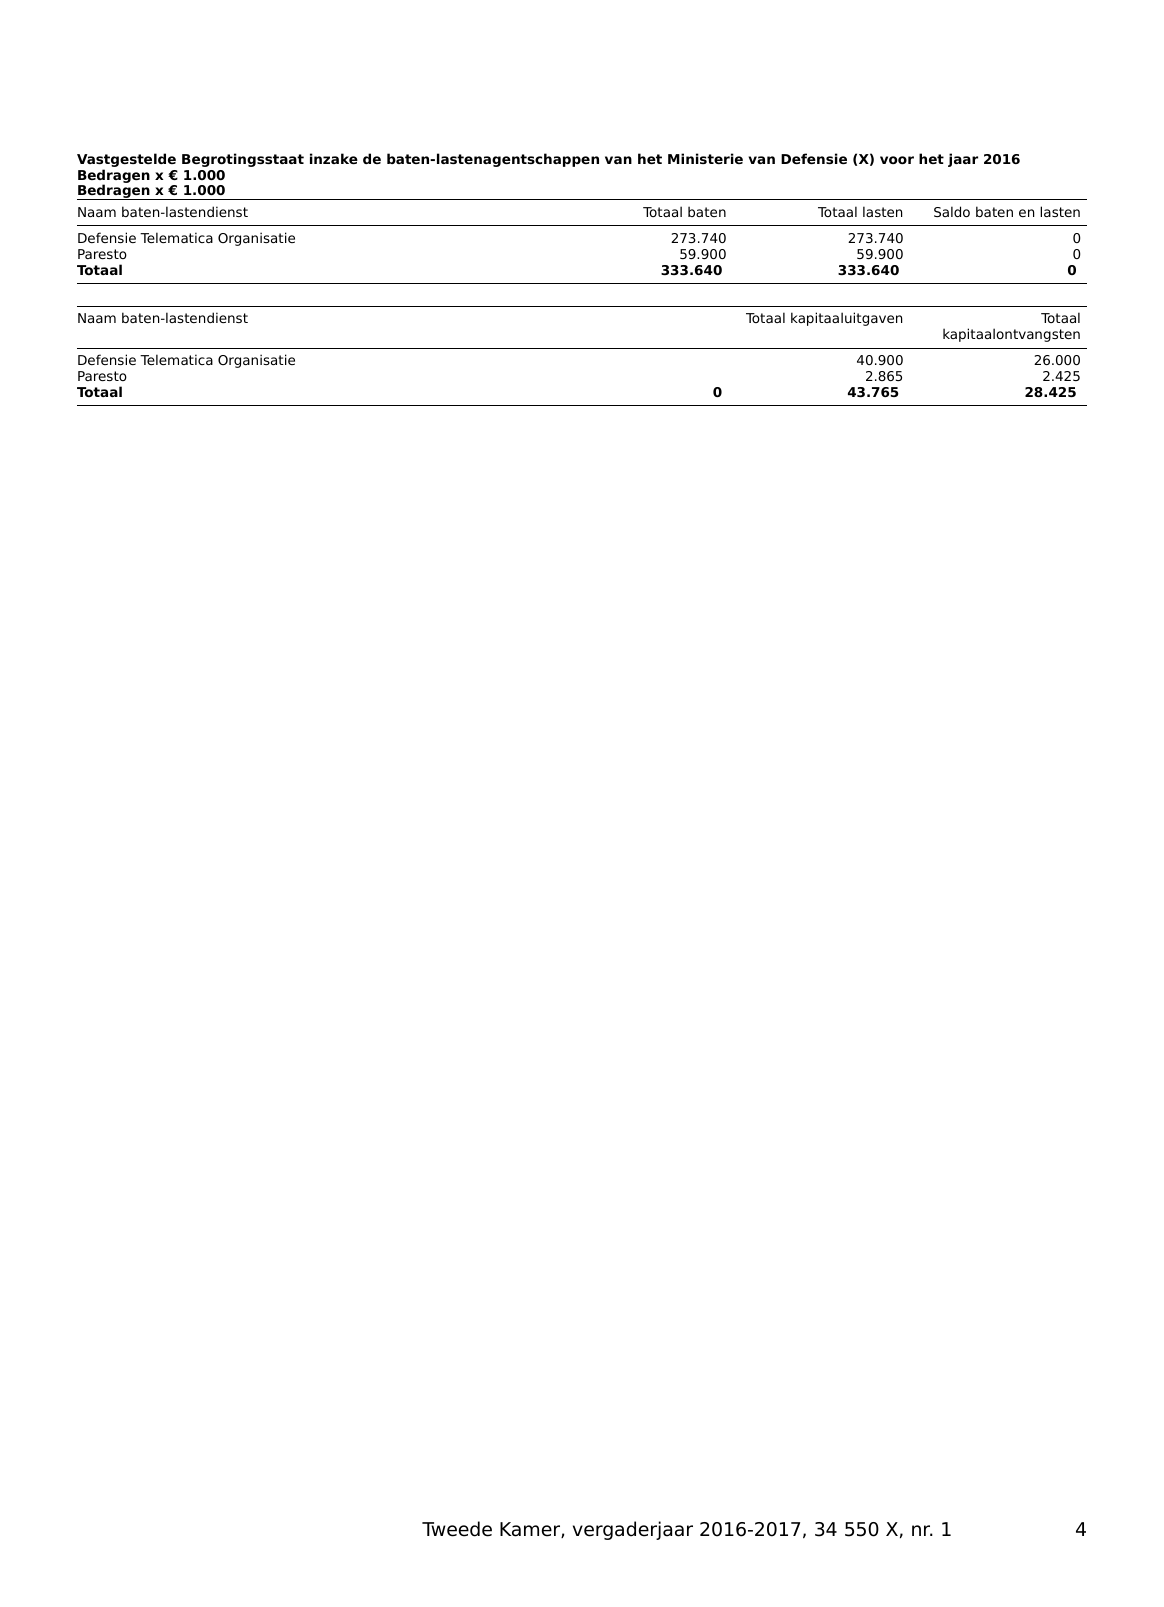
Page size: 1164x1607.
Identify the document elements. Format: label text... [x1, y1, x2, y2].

table_cell 2.865 [732, 369, 909, 385]
table_cell 59.900 [732, 247, 909, 262]
table_cell Paresto [77, 247, 555, 262]
table_cell Saldo baten en lasten [909, 200, 1087, 225]
table_cell [555, 369, 732, 385]
table_cell 28.425 [909, 385, 1087, 405]
table_cell 0 [909, 247, 1087, 262]
table_header Totaal kapitaaluitgaven [732, 307, 909, 347]
table_cell 0 [909, 226, 1087, 247]
table_header Naam baten-lastendienst [77, 307, 555, 347]
table_cell 333.640 [555, 262, 732, 283]
table_cell Defensie Telematica Organisatie [77, 349, 555, 369]
table_cell Totaal lasten [732, 200, 909, 225]
table_cell 43.765 [732, 385, 909, 405]
table_header [555, 307, 732, 347]
table_cell Totaal [77, 262, 555, 283]
table_cell 0 [909, 262, 1087, 283]
table_cell Defensie Telematica Organisatie [77, 226, 555, 247]
table_cell 333.640 [732, 262, 909, 283]
table_cell 273.740 [555, 226, 732, 247]
table_header Totaal kapitaalontvangsten [909, 307, 1087, 347]
table_cell Totaal baten [555, 200, 732, 225]
table_cell 59.900 [555, 247, 732, 262]
table_cell 26.000 [909, 349, 1087, 369]
table_cell Totaal [77, 385, 555, 405]
table_cell 2.425 [909, 369, 1087, 385]
table_header Vastgestelde Begrotingsstaat inzake de baten-lastenagentschappen van het Ministerie van Defensie (X) voor het jaar 2016 Bedragen x € 1.000 Bedragen x € 1.000 [77, 152, 1087, 199]
table_cell 273.740 [732, 226, 909, 247]
table_cell 0 [555, 385, 732, 405]
table_cell [555, 349, 732, 369]
table_cell Naam baten-lastendienst [77, 200, 555, 225]
table_cell Paresto [77, 369, 555, 385]
table_cell 40.900 [732, 349, 909, 369]
